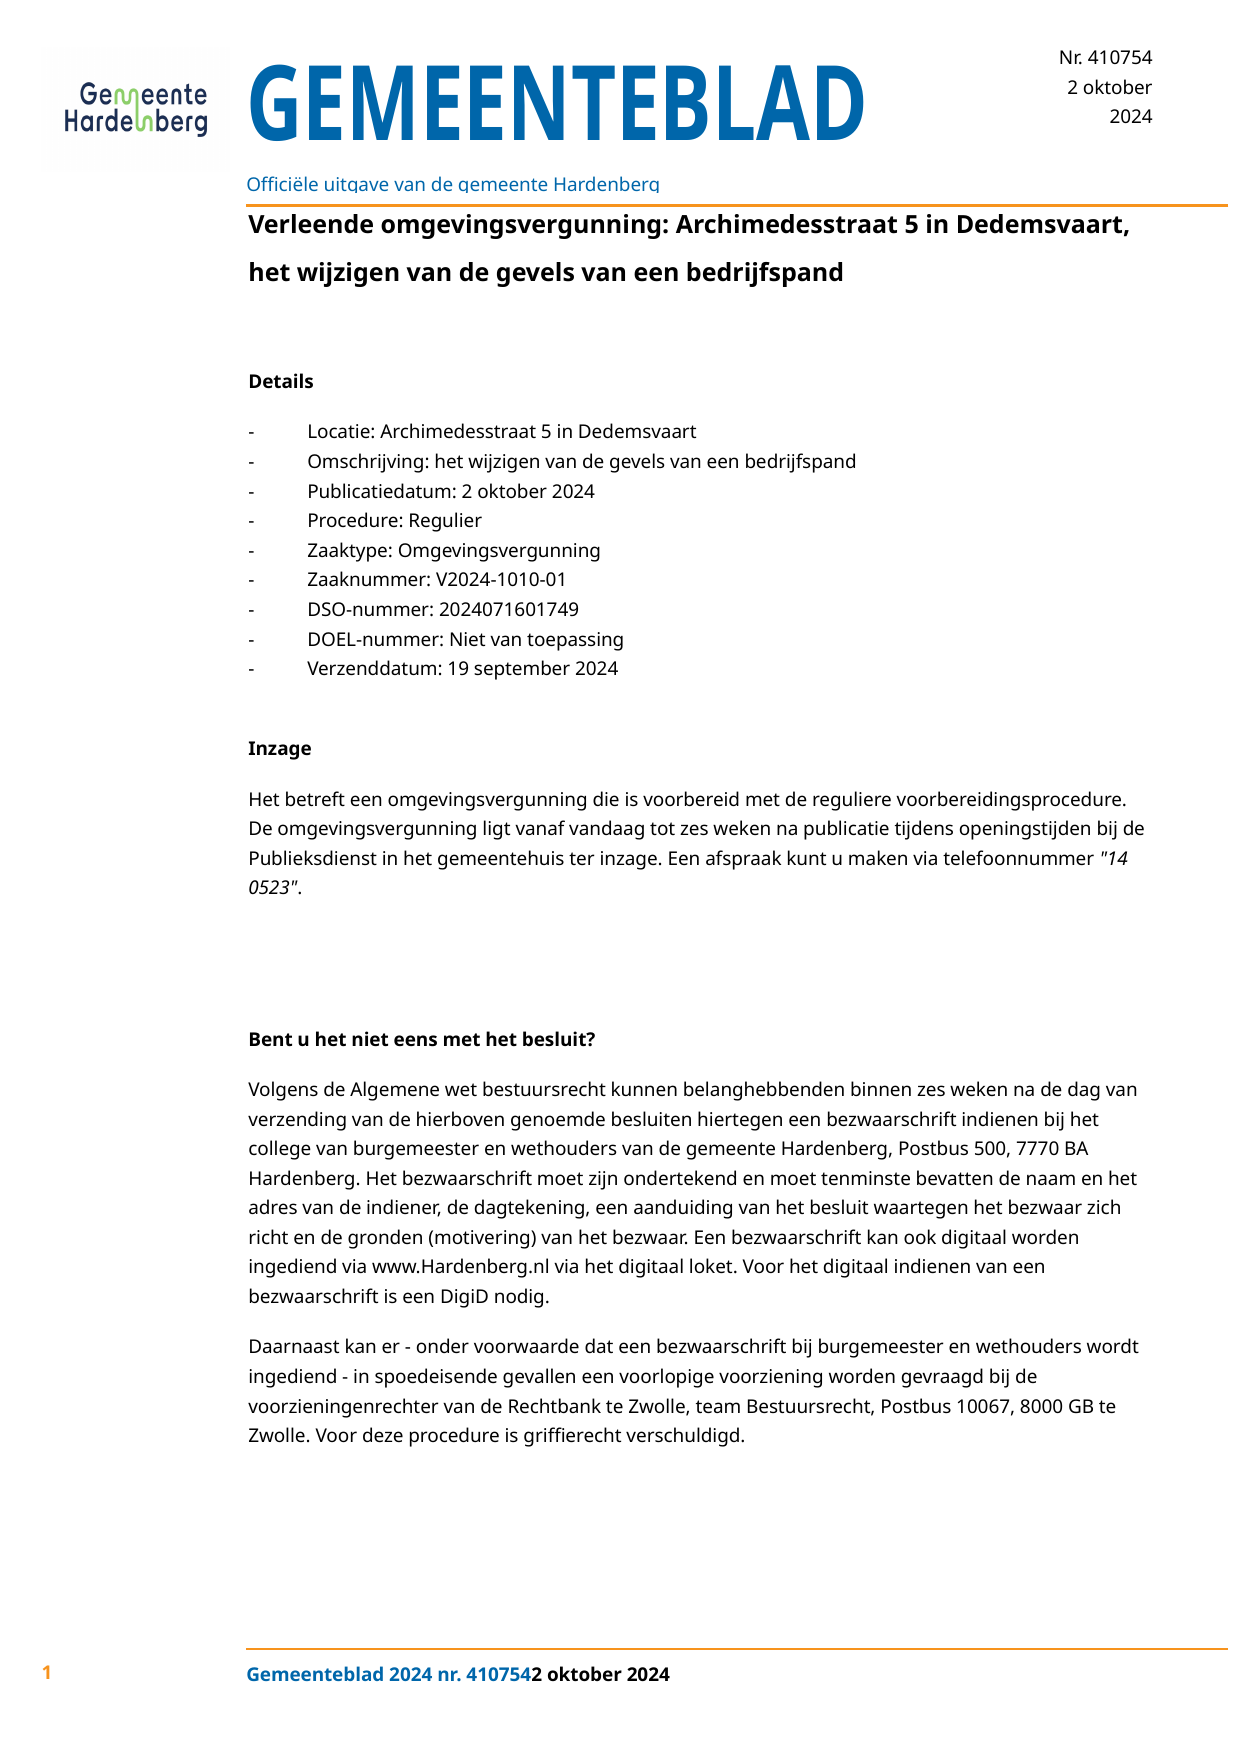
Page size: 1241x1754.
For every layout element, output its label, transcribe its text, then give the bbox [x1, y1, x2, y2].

text Verleende omgevingsvergunning: Archimedesstraat 5 in Dedemsvaart, het wijzigen van de gevels van een bedrijfspand [248, 207, 1152, 288]
text Bent u het niet eens met het besluit? [248, 1026, 1152, 1052]
list DOEL-nummer: Niet van toepassing [248, 626, 1152, 652]
list Omschrijving: het wijzigen van de gevels van een bedrijfspand [248, 448, 1152, 474]
text Details [248, 368, 1152, 394]
list Procedure: Regulier [248, 507, 1152, 533]
list Zaaktype: Omgevingsvergunning [248, 537, 1152, 563]
text Volgens de Algemene wet bestuursrecht kunnen belanghebbenden binnen zes weken na de dag van verzending van de hierboven genoemde besluiten hiertegen een bezwaarschrift indienen bij het college van burgemeester en wethouders van de gemeente Hardenberg, Postbus 500, 7770 BA Hardenberg. Het bezwaarschrift moet zijn ondertekend en moet tenminste bevatten de naam en het adres van de indiener, de dagtekening, een aanduiding van het besluit waartegen het bezwaar zich richt en de gronden (motivering) van het bezwaar. Een bezwaarschrift kan ook digitaal worden ingediend via www.Hardenberg.nl via het digitaal loket. Voor het digitaal indienen van een bezwaarschrift is een DigiD nodig. [248, 1076, 1152, 1309]
text Daarnaast kan er - onder voorwaarde dat een bezwaarschrift bij burgemeester en wethouders wordt ingediend - in spoedeisende gevallen een voorlopige voorziening worden gevraagd bij de voorzieningenrechter van de Rechtbank te Zwolle, team Bestuursrecht, Postbus 10067, 8000 GB te Zwolle. Voor deze procedure is griffierecht verschuldigd. [248, 1334, 1152, 1448]
list Publicatiedatum: 2 oktober 2024 [248, 478, 1152, 504]
list DSO-nummer: 2024071601749 [248, 596, 1152, 622]
list Verzenddatum: 19 september 2024 [248, 655, 1152, 681]
list Locatie: Archimedesstraat 5 in Dedemsvaart [248, 419, 1152, 444]
text Het betreft een omgevingsvergunning die is voorbereid met de reguliere voorbereidingsprocedure. De omgevingsvergunning ligt vanaf vandaag tot zes weken na publicatie tijdens openingstijden bij de Publieksdienst in het gemeentehuis ter inzage. Een afspraak kunt u maken via telefoonnummer "14 0523". [248, 786, 1152, 900]
list Zaaknummer: V2024-1010-01 [248, 567, 1152, 592]
text Inzage [248, 735, 1152, 761]
picture [41, 47, 231, 172]
